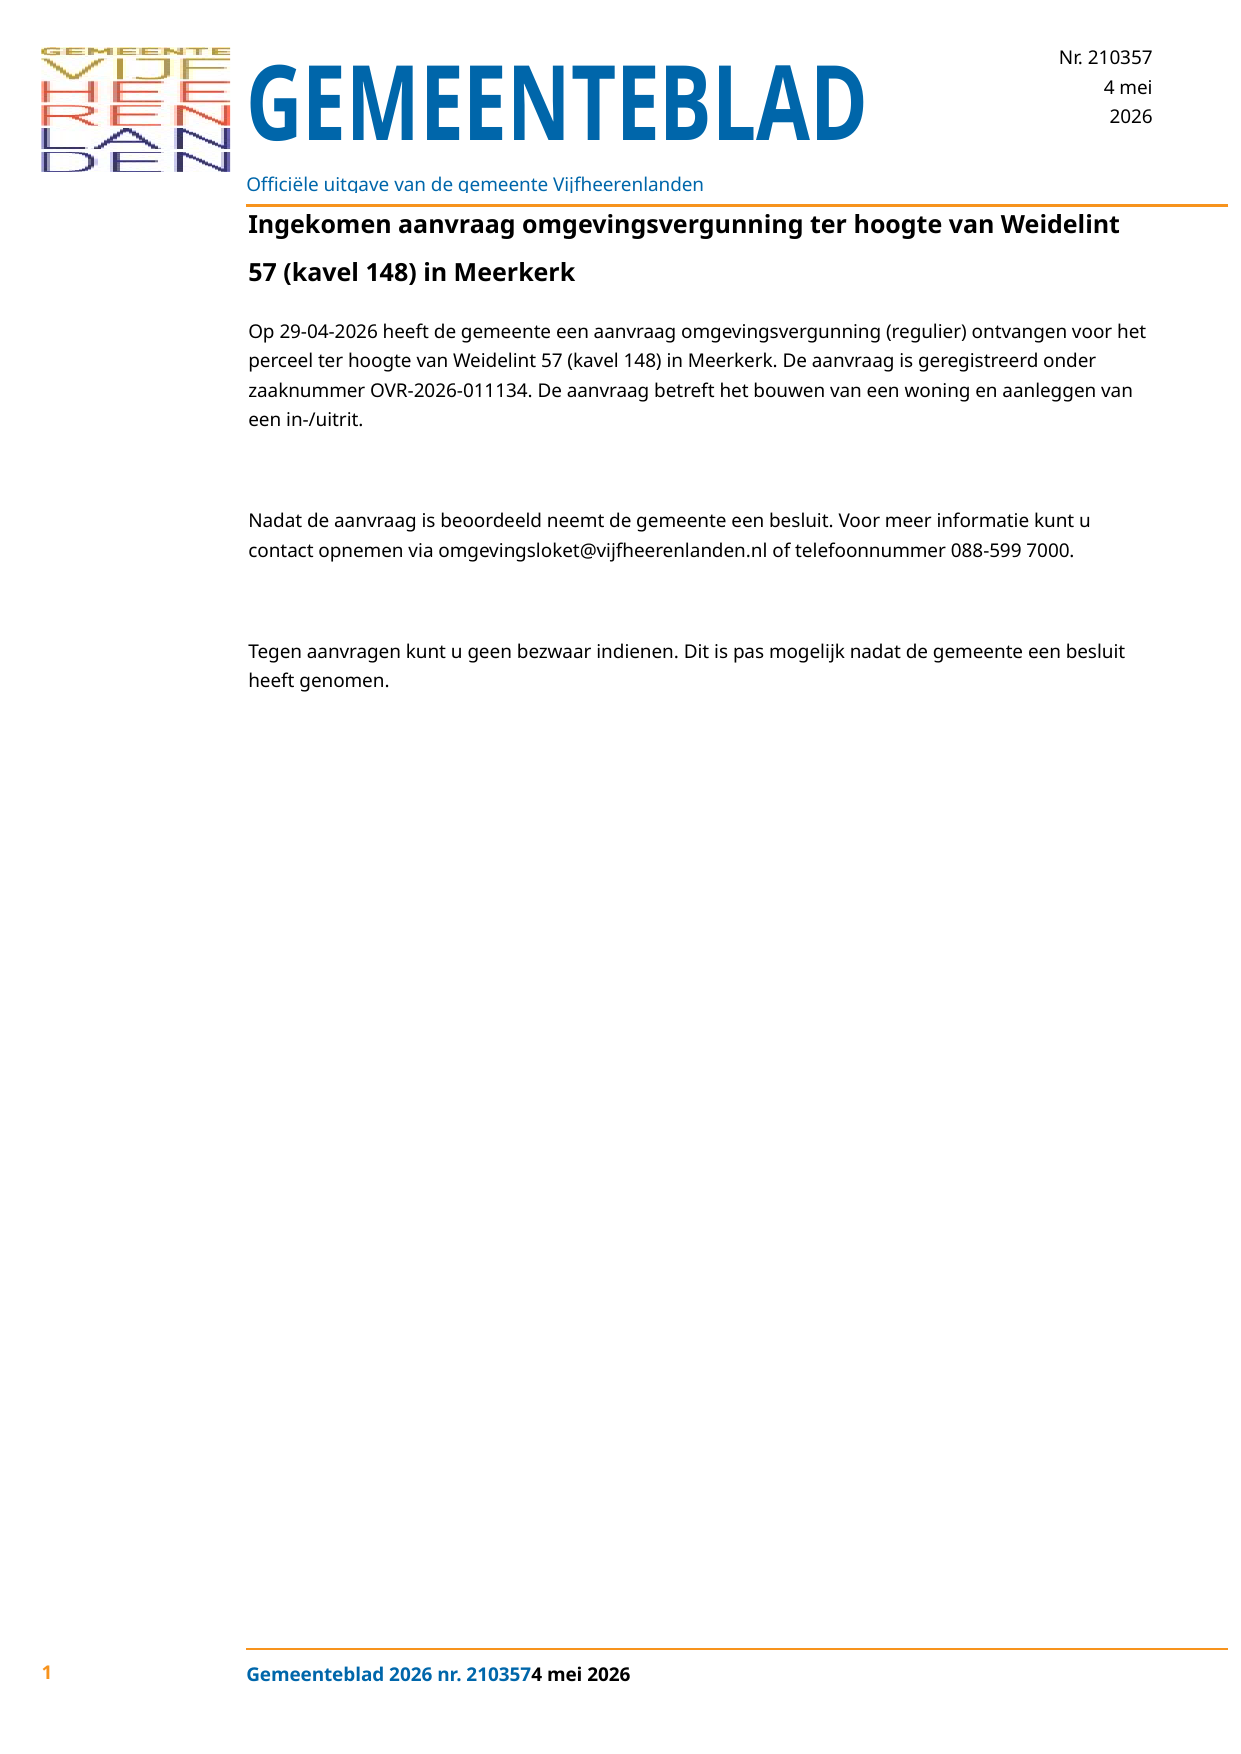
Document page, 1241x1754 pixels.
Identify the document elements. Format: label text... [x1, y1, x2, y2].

picture [41, 47, 231, 172]
text Nadat de aanvraag is beoordeeld neemt de gemeente een besluit. Voor meer informatie kunt u contact opnemen via omgevingsloket@vijfheerenlanden.nl of telefoonnummer 088-599 7000. [248, 507, 1152, 563]
text Tegen aanvragen kunt u geen bezwaar indienen. Dit is pas mogelijk nadat de gemeente een besluit heeft genomen. [248, 638, 1152, 693]
text Op 29-04-2026 heeft de gemeente een aanvraag omgevingsvergunning (regulier) ontvangen voor het perceel ter hoogte van Weidelint 57 (kavel 148) in Meerkerk. De aanvraag is geregistreerd onder zaaknummer OVR-2026-011134. De aanvraag betreft het bouwen van een woning en aanleggen van een in-/uitrit. [248, 318, 1152, 432]
text Ingekomen aanvraag omgevingsvergunning ter hoogte van Weidelint 57 (kavel 148) in Meerkerk [248, 207, 1152, 288]
